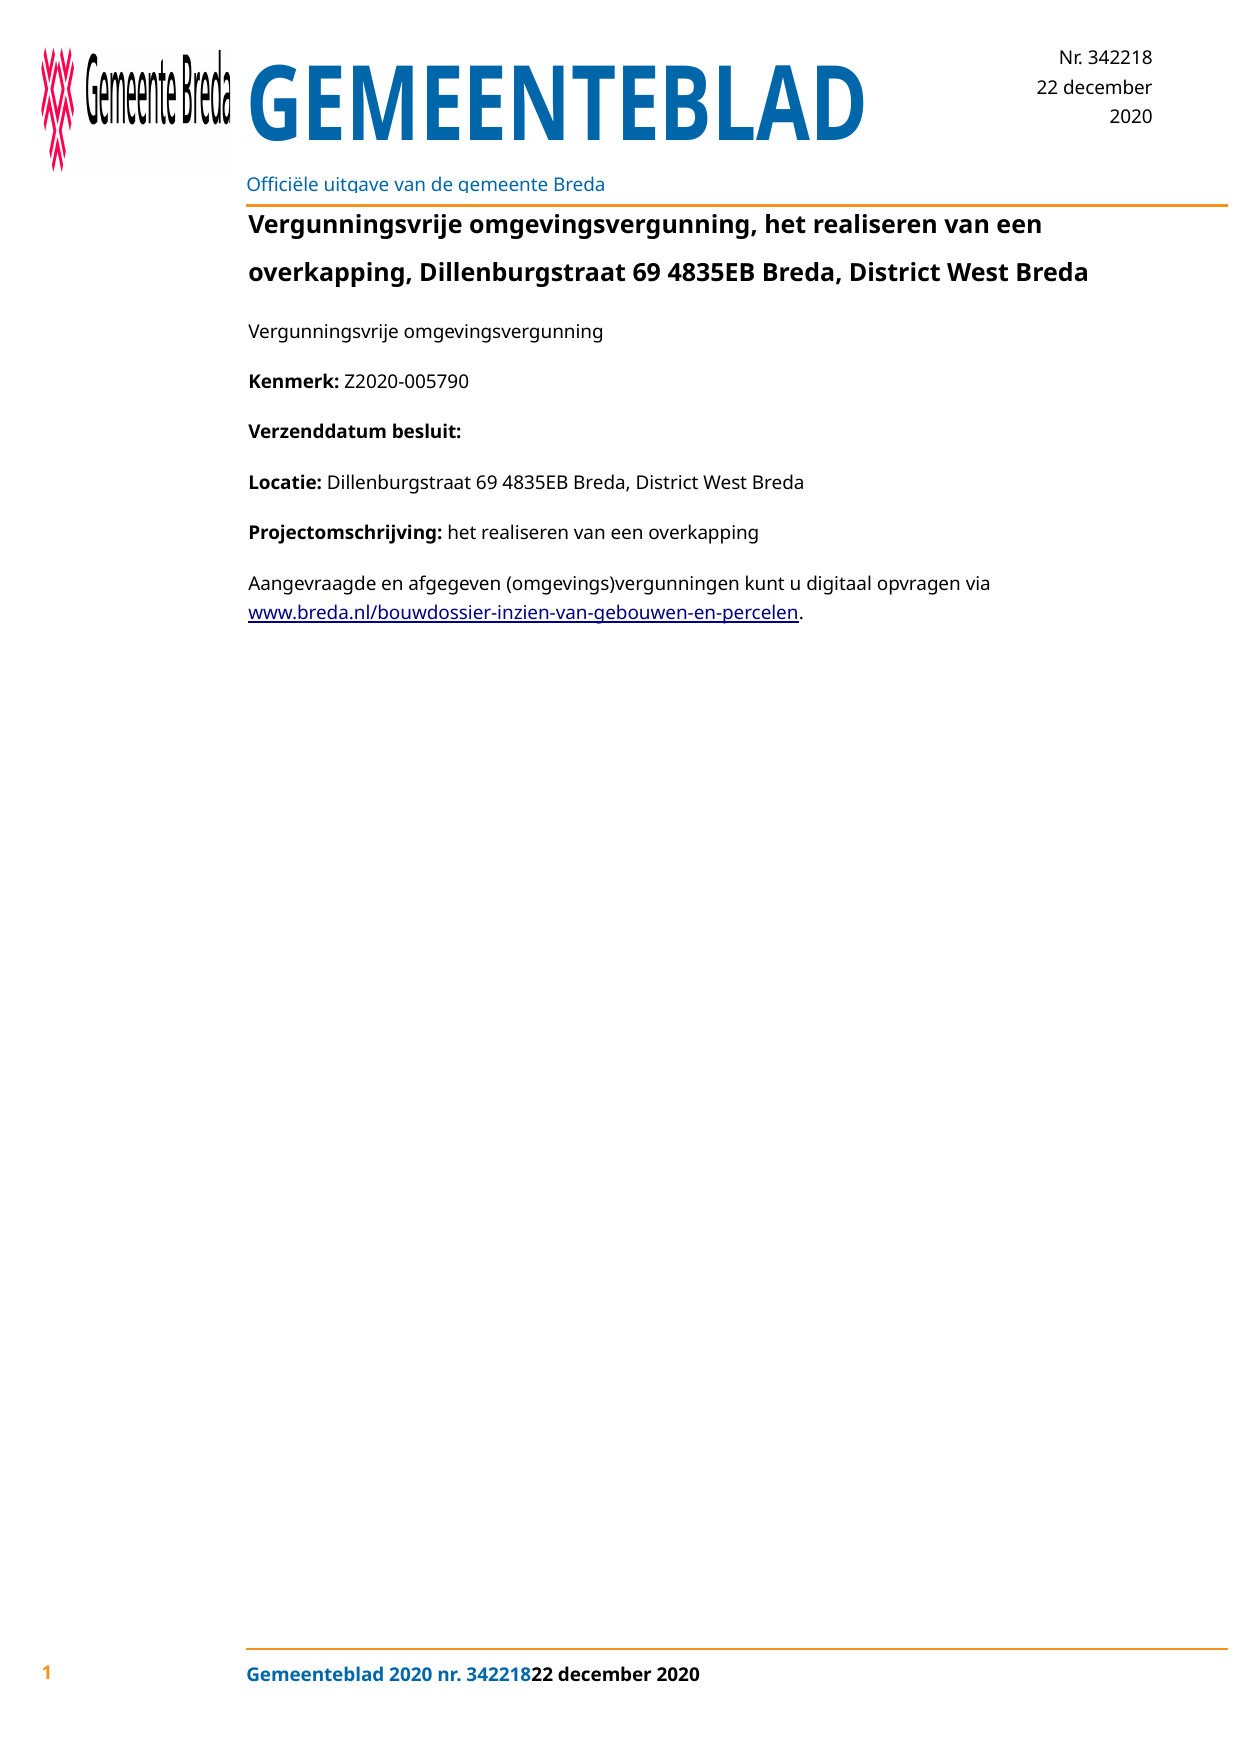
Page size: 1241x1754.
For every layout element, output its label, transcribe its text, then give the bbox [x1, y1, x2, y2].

text Vergunningsvrije omgevingsvergunning, het realiseren van een overkapping, Dillenburgstraat 69 4835EB Breda, District West Breda [248, 207, 1152, 288]
text Aangevraagde en afgegeven (omgevings)vergunningen kunt u digitaal opvragen via www.breda.nl/bouwdossier-inzien-van-gebouwen-en-percelen. [248, 570, 1152, 625]
text Verzenddatum besluit: [248, 419, 1152, 444]
text Vergunningsvrije omgevingsvergunning [248, 318, 1152, 344]
text Kenmerk: Z2020-005790 [248, 368, 1152, 394]
text Projectomschrijving: het realiseren van een overkapping [248, 519, 1152, 545]
text Locatie: Dillenburgstraat 69 4835EB Breda, District West Breda [248, 469, 1152, 495]
picture [41, 47, 231, 172]
